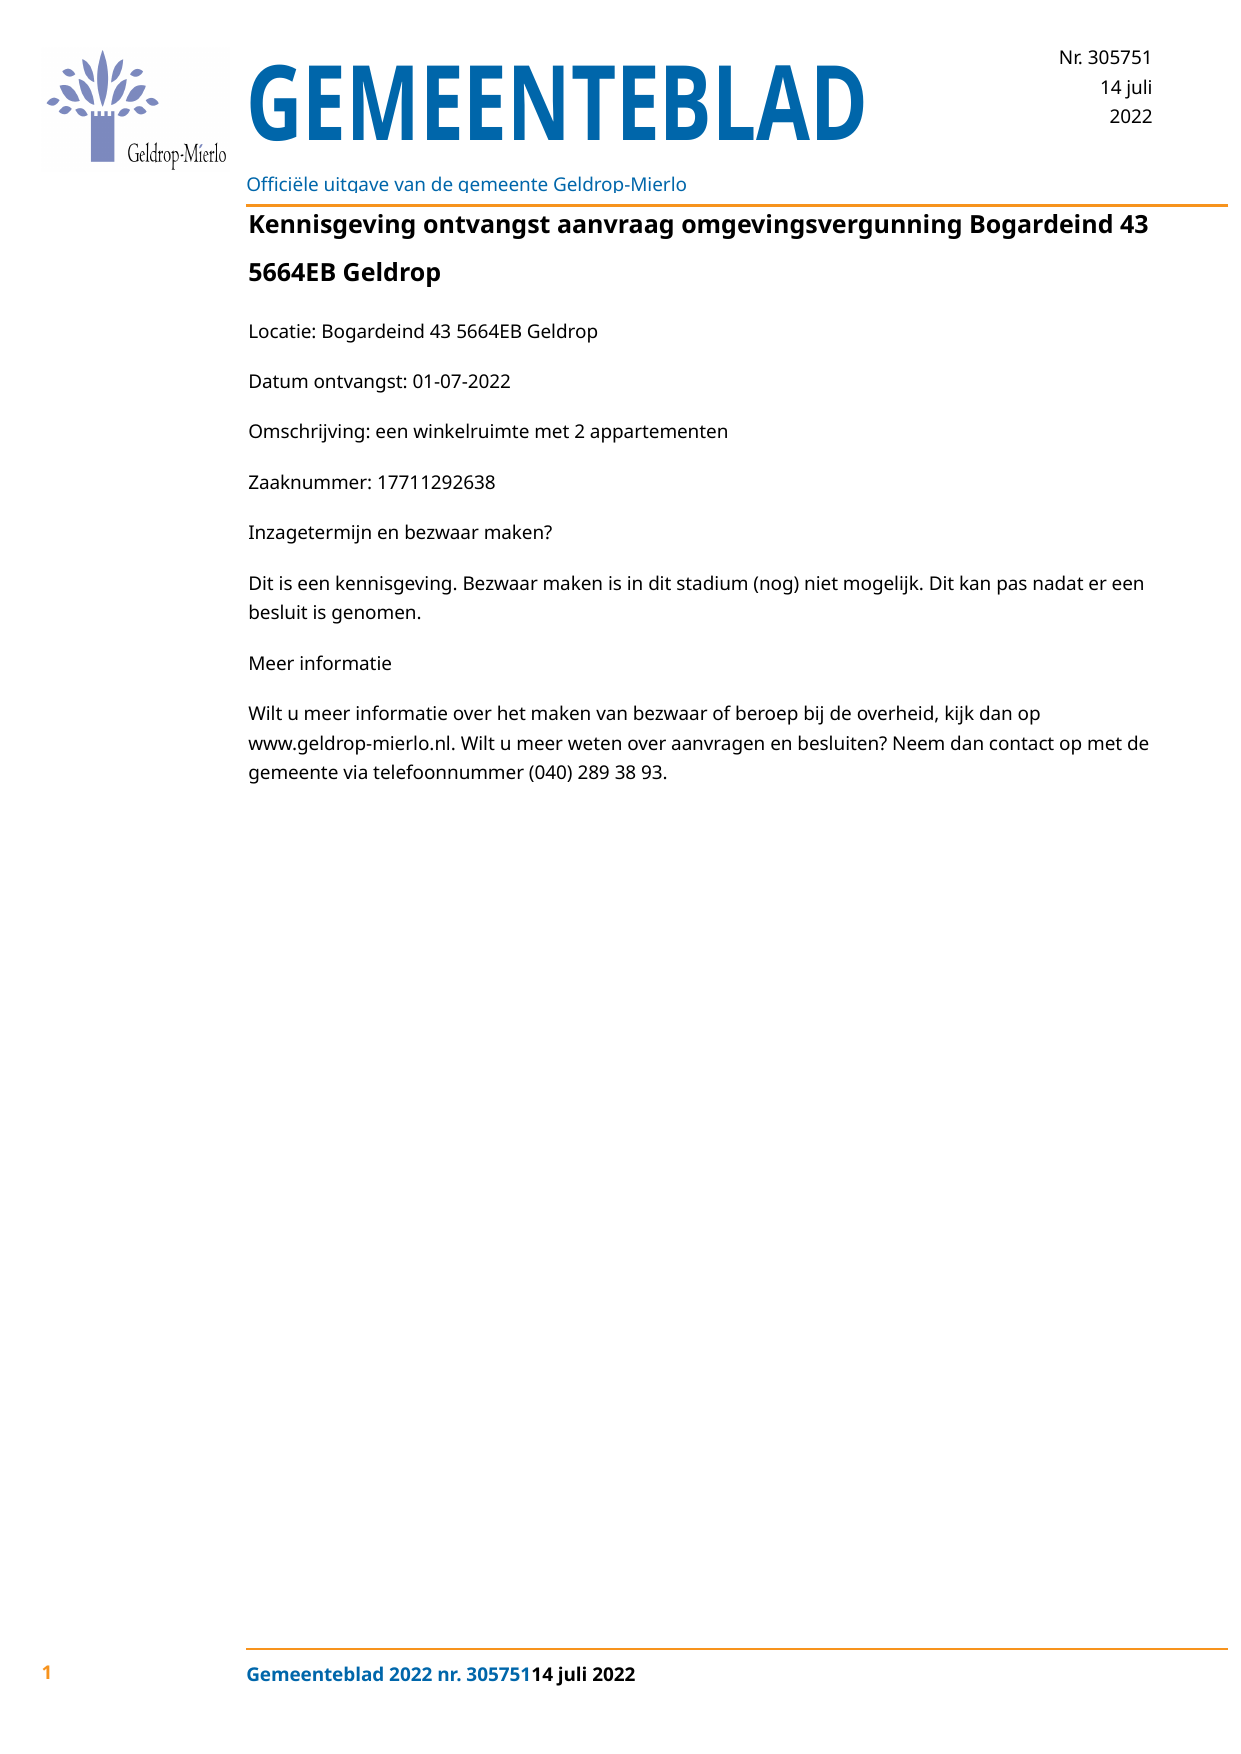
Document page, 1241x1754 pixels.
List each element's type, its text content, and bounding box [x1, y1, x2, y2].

text Wilt u meer informatie over het maken van bezwaar of beroep bij de overheid, kijk dan op www.geldrop-mierlo.nl. Wilt u meer weten over aanvragen en besluiten? Neem dan contact op met de gemeente via telefoonnummer (040) 289 38 93. [248, 700, 1152, 785]
text Zaaknummer: 17711292638 [248, 469, 1152, 495]
text Locatie: Bogardeind 43 5664EB Geldrop [248, 318, 1152, 344]
text Inzagetermijn en bezwaar maken? [248, 519, 1152, 545]
text Kennisgeving ontvangst aanvraag omgevingsvergunning Bogardeind 43 5664EB Geldrop [248, 207, 1152, 288]
text Meer informatie [248, 650, 1152, 676]
text Dit is een kennisgeving. Bezwaar maken is in dit stadium (nog) niet mogelijk. Dit kan pas nadat er een besluit is genomen. [248, 570, 1152, 625]
text Datum ontvangst: 01-07-2022 [248, 368, 1152, 394]
text Omschrijving: een winkelruimte met 2 appartementen [248, 419, 1152, 444]
picture [41, 47, 231, 172]
